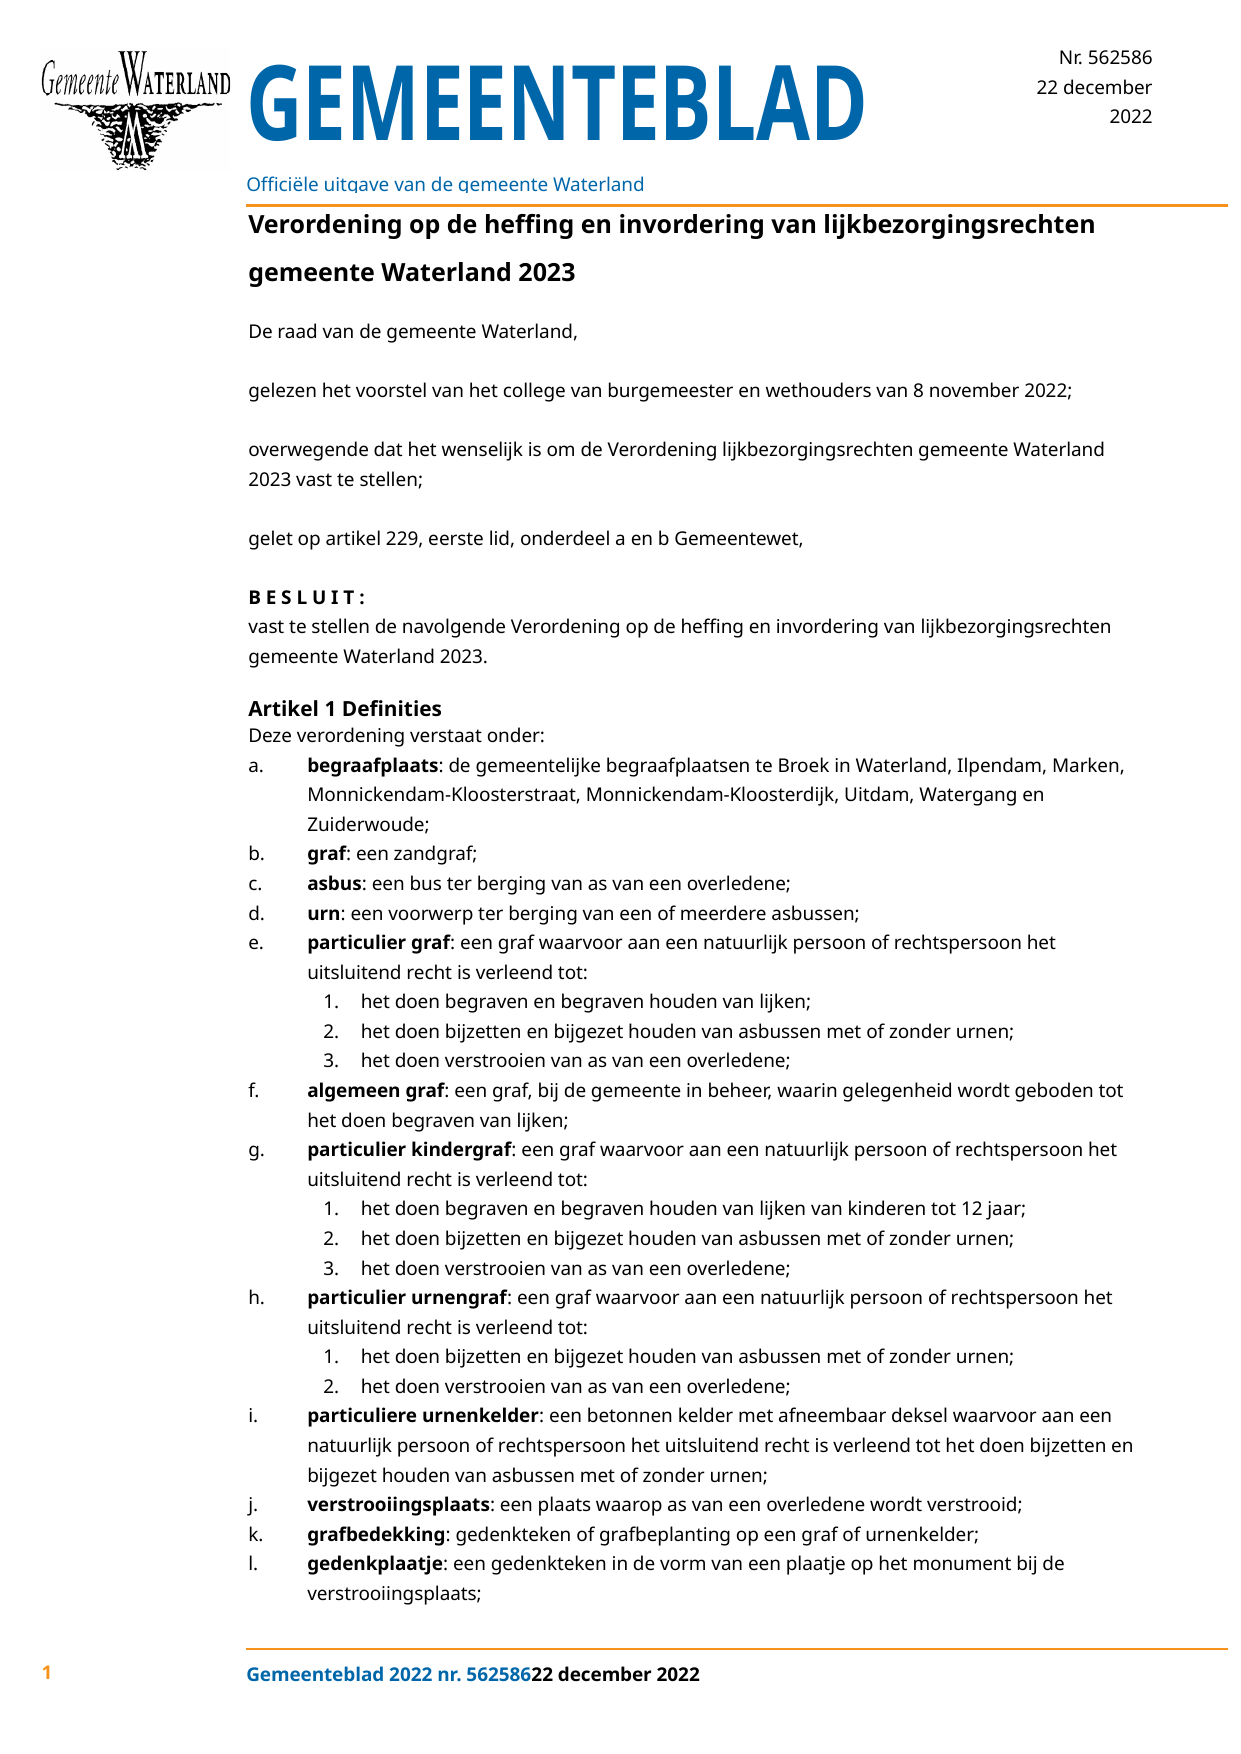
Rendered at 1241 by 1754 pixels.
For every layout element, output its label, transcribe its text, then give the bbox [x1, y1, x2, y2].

list het doen verstrooien van as van een overledene; [323, 1255, 1152, 1280]
text overwegende dat het wenselijk is om de Verordening lijkbezorgingsrechten gemeente Waterland 2023 vast te stellen; [248, 436, 1152, 492]
list het doen verstrooien van as van een overledene; [323, 1373, 1152, 1399]
list grafbedekking: gedenkteken of grafbeplanting op een graf of urnenkelder; [248, 1521, 1152, 1547]
text vast te stellen de navolgende Verordening op de heffing en invordering van lijkbezorgingsrechten gemeente Waterland 2023. [248, 614, 1152, 669]
list particulier urnengraf: een graf waarvoor aan een natuurlijk persoon of rechtspersoon het uitsluitend recht is verleend tot: [248, 1284, 1152, 1339]
picture [41, 47, 231, 172]
list het doen bijzetten en bijgezet houden van asbussen met of zonder urnen; [323, 1018, 1152, 1044]
text Deze verordening verstaat onder: [248, 722, 1152, 748]
list het doen bijzetten en bijgezet houden van asbussen met of zonder urnen; [323, 1225, 1152, 1251]
list urn: een voorwerp ter berging van een of meerdere asbussen; [248, 900, 1152, 925]
text De raad van de gemeente Waterland, [248, 318, 1152, 344]
text B E S L U I T : [248, 584, 1152, 610]
list het doen verstrooien van as van een overledene; [323, 1048, 1152, 1073]
list particuliere urnenkelder: een betonnen kelder met afneembaar deksel waarvoor aan een natuurlijk persoon of rechtspersoon het uitsluitend recht is verleend tot het doen bijzetten en bijgezet houden van asbussen met of zonder urnen; [248, 1403, 1152, 1487]
list particulier graf: een graf waarvoor aan een natuurlijk persoon of rechtspersoon het uitsluitend recht is verleend tot: [248, 929, 1152, 984]
text Verordening op de heffing en invordering van lijkbezorgingsrechten gemeente Waterland 2023 [248, 207, 1152, 288]
list het doen bijzetten en bijgezet houden van asbussen met of zonder urnen; [323, 1343, 1152, 1369]
list verstrooiingsplaats: een plaats waarop as van een overledene wordt verstrooid; [248, 1491, 1152, 1517]
text Artikel 1 Definities [248, 694, 1152, 722]
list algemeen graf: een graf, bij de gemeente in beheer, waarin gelegenheid wordt geboden tot het doen begraven van lijken; [248, 1077, 1152, 1132]
text gelet op artikel 229, eerste lid, onderdeel a en b Gemeentewet, [248, 525, 1152, 551]
list gedenkplaatje: een gedenkteken in de vorm van een plaatje op het monument bij de verstrooiingsplaats; [248, 1551, 1152, 1606]
list het doen begraven en begraven houden van lijken van kinderen tot 12 jaar; [323, 1196, 1152, 1221]
list asbus: een bus ter berging van as van een overledene; [248, 870, 1152, 896]
list begraafplaats: de gemeentelijke begraafplaatsen te Broek in Waterland, Ilpendam, Marken, Monnickendam-Kloosterstraat, Monnickendam-Kloosterdijk, Uitdam, Watergang en Zuiderwoude; [248, 752, 1152, 837]
list het doen begraven en begraven houden van lijken; [323, 988, 1152, 1014]
text gelezen het voorstel van het college van burgemeester en wethouders van 8 november 2022; [248, 377, 1152, 403]
list graf: een zandgraf; [248, 841, 1152, 866]
list particulier kindergraf: een graf waarvoor aan een natuurlijk persoon of rechtspersoon het uitsluitend recht is verleend tot: [248, 1136, 1152, 1192]
